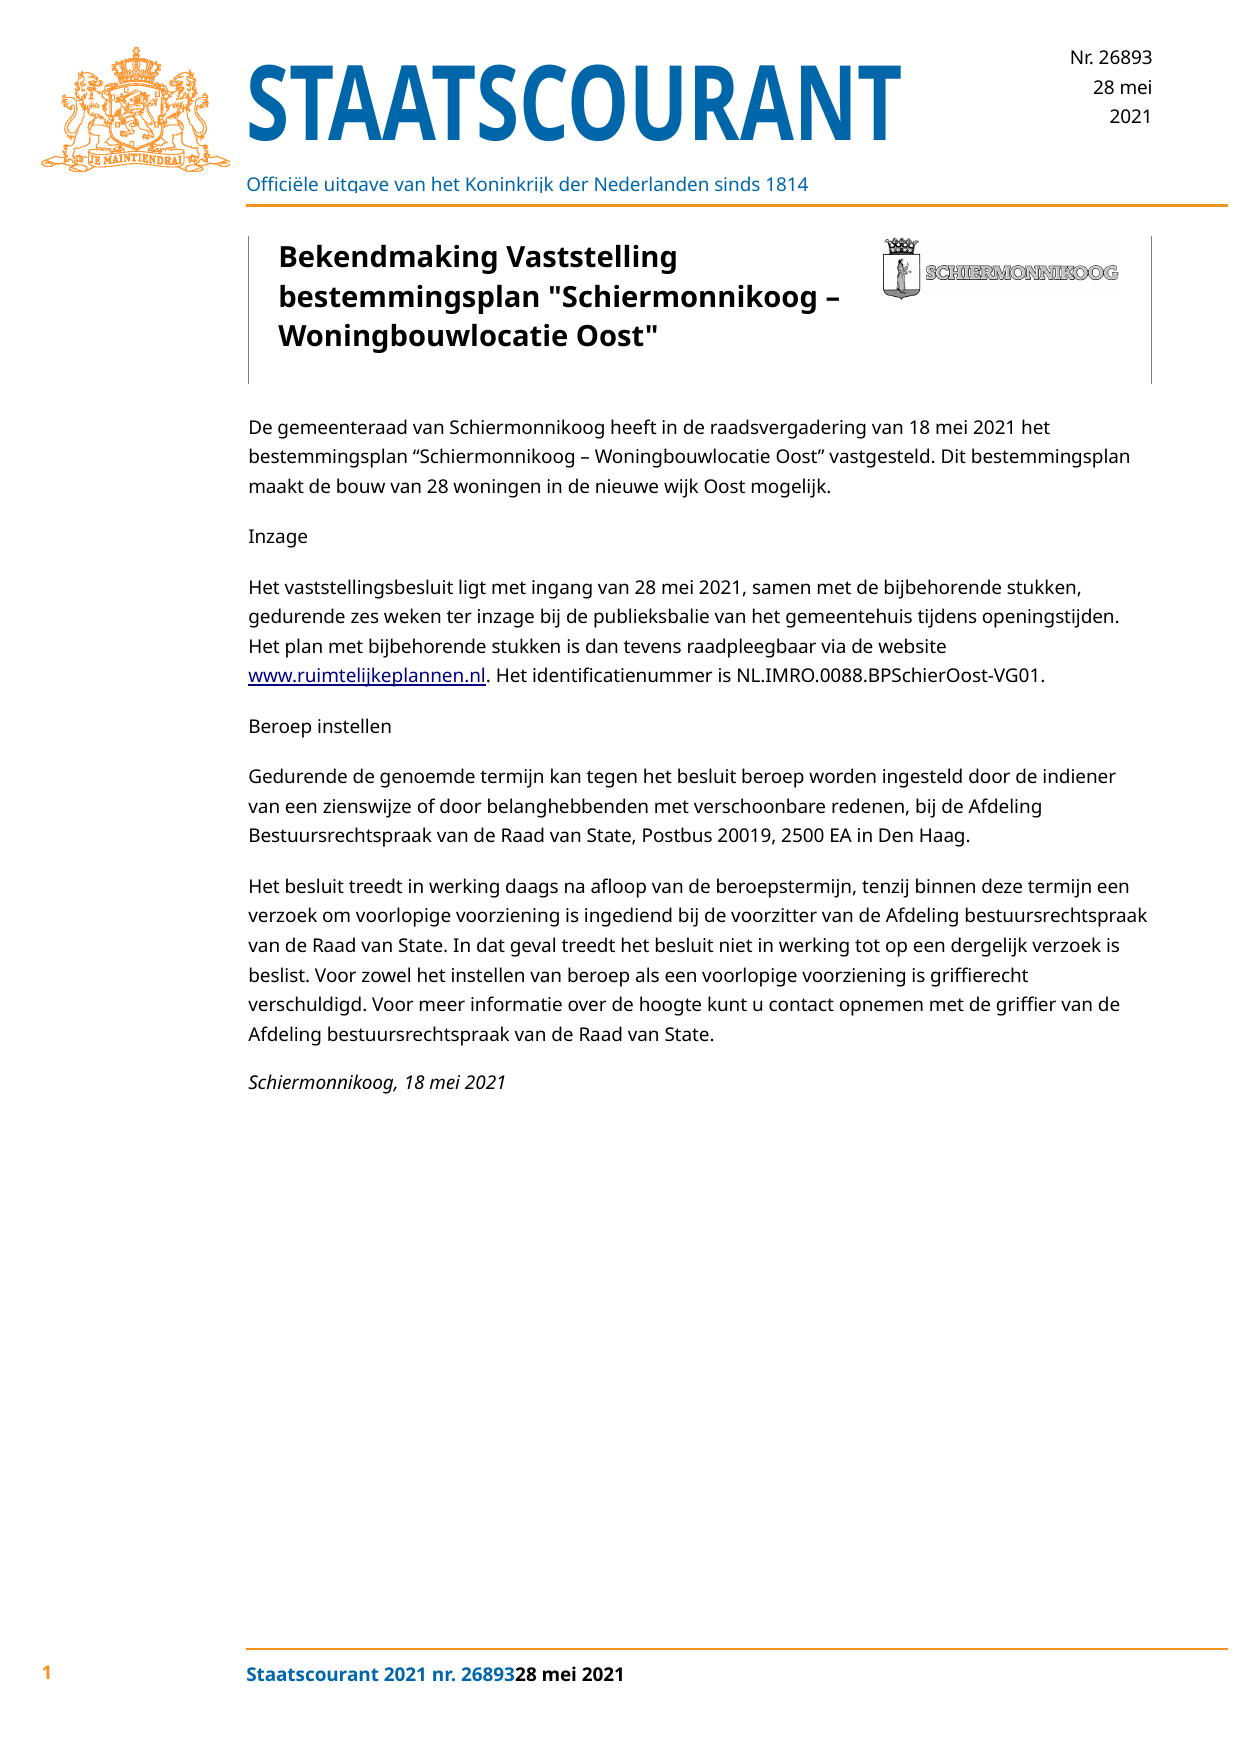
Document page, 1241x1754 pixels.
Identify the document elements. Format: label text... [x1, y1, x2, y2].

text Het vaststellingsbesluit ligt met ingang van 28 mei 2021, samen met de bijbehorende stukken, gedurende zes weken ter inzage bij de publieksbalie van het gemeentehuis tijdens openingstijden. Het plan met bijbehorende stukken is dan tevens raadpleegbaar via de website www.ruimtelijkeplannen.nl. Het identificatienummer is NL.IMRO.0088.BPSchierOost-VG01. [248, 574, 1152, 688]
table_header [850, 236, 882, 299]
text Schiermonnikoog, 18 mei 2021 [248, 1069, 1152, 1094]
table_header [850, 300, 1151, 384]
picture [41, 47, 231, 172]
text Beroep instellen [248, 713, 1152, 739]
text De gemeenteraad van Schiermonnikoog heeft in de raadsvergadering van 18 mei 2021 het bestemmingsplan “Schiermonnikoog – Woningbouwlocatie Oost” vastgesteld. Dit bestemmingsplan maakt de bouw van 28 woningen in de nieuwe wijk Oost mogelijk. [248, 414, 1152, 499]
text Inzage [248, 523, 1152, 549]
table_header [1119, 236, 1151, 299]
picture [882, 236, 1119, 300]
text Het besluit treedt in werking daags na afloop van de beroepstermijn, tenzij binnen deze termijn een verzoek om voorlopige voorziening is ingediend bij de voorzitter van de Afdeling bestuursrechtspraak van de Raad van State. In dat geval treedt het besluit niet in werking tot op een dergelijk verzoek is beslist. Voor zowel het instellen van beroep als een voorlopige voorziening is griffierecht verschuldigd. Voor meer informatie over de hoogte kunt u contact opnemen met de griffier van de Afdeling bestuursrechtspraak van de Raad van State. [248, 873, 1152, 1047]
table_header Bekendmaking Vaststelling bestemmingsplan "Schiermonnikoog – Woningbouwlocatie Oost" [249, 236, 850, 384]
text Gedurende de genoemde termijn kan tegen het besluit beroep worden ingesteld door de indiener van een zienswijze of door belanghebbenden met verschoonbare redenen, bij de Afdeling Bestuursrechtspraak van de Raad van State, Postbus 20019, 2500 EA in Den Haag. [248, 763, 1152, 848]
